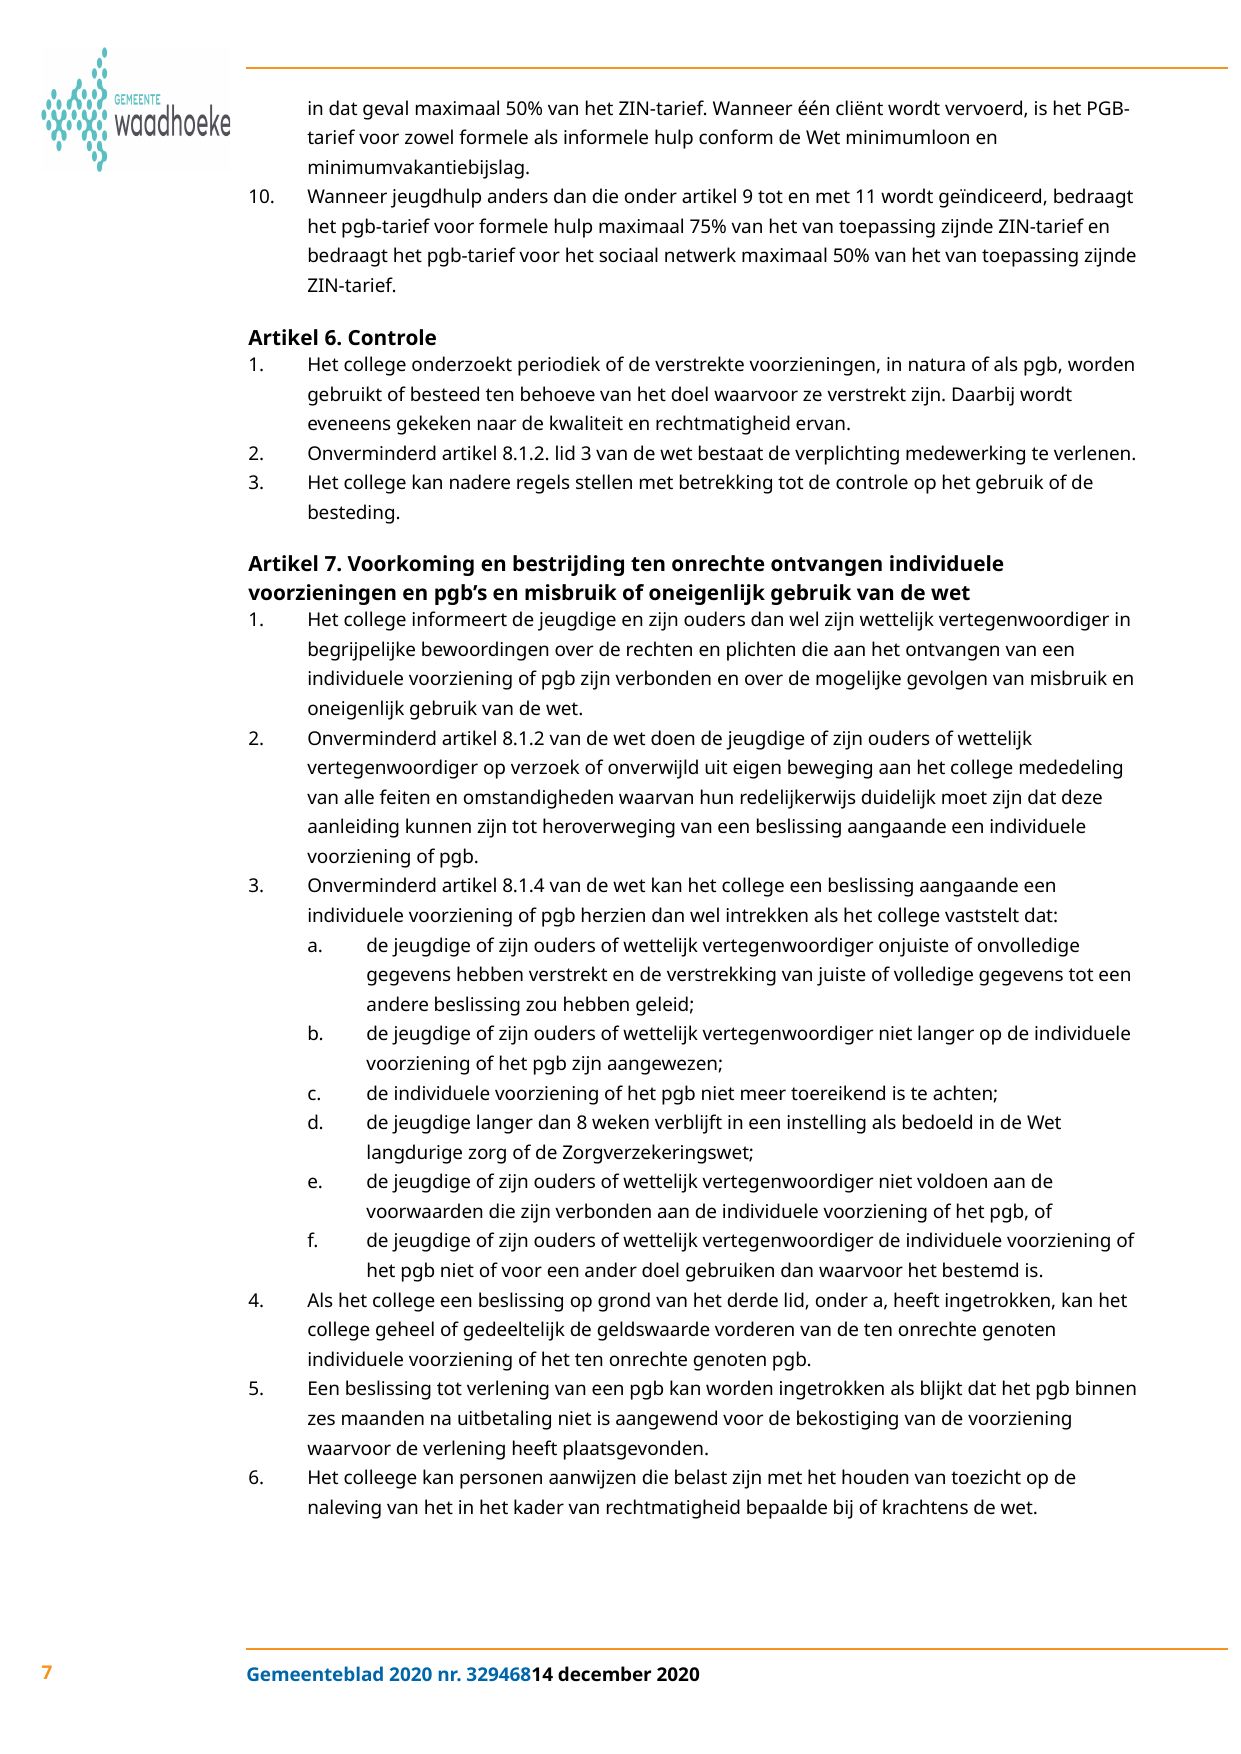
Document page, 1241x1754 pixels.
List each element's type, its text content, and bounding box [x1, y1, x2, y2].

list Het colleege kan personen aanwijzen die belast zijn met het houden van toezicht op de naleving van het in het kader van rechtmatigheid bepaalde bij of krachtens de wet. [248, 1464, 1152, 1519]
list de jeugdige of zijn ouders of wettelijk vertegenwoordiger de individuele voorziening of het pgb niet of voor een ander doel gebruiken dan waarvoor het bestemd is. [307, 1228, 1152, 1283]
picture [41, 47, 231, 172]
list de individuele voorziening of het pgb niet meer toereikend is te achten; [307, 1080, 1152, 1105]
list de jeugdige of zijn ouders of wettelijk vertegenwoordiger niet voldoen aan de voorwaarden die zijn verbonden aan de individuele voorziening of het pgb, of [307, 1168, 1152, 1224]
list Als het college een beslissing op grond van het derde lid, onder a, heeft ingetrokken, kan het college geheel of gedeeltelijk de geldswaarde vorderen van de ten onrechte genoten individuele voorziening of het ten onrechte genoten pgb. [248, 1287, 1152, 1372]
list Onverminderd artikel 8.1.2 van de wet doen de jeugdige of zijn ouders of wettelijk vertegenwoordiger op verzoek of onverwijld uit eigen beweging aan het college mededeling van alle feiten en omstandigheden waarvan hun redelijkerwijs duidelijk moet zijn dat deze aanleiding kunnen zijn tot heroverweging van een beslissing aangaande een individuele voorziening of pgb. [248, 725, 1152, 869]
list Onverminderd artikel 8.1.2. lid 3 van de wet bestaat de verplichting medewerking te verlenen. [248, 440, 1152, 466]
list Wanneer jeugdhulp anders dan die onder artikel 9 tot en met 11 wordt geïndiceerd, bedraagt het pgb-tarief voor formele hulp maximaal 75% van het van toepassing zijnde ZIN-tarief en bedraagt het pgb-tarief voor het sociaal netwerk maximaal 50% van het van toepassing zijnde ZIN-tarief. [248, 183, 1152, 298]
list Het college informeert de jeugdige en zijn ouders dan wel zijn wettelijk vertegenwoordiger in begrijpelijke bewoordingen over de rechten en plichten die aan het ontvangen van een individuele voorziening of pgb zijn verbonden en over de mogelijke gevolgen van misbruik en oneigenlijk gebruik van de wet. [248, 606, 1152, 721]
text Artikel 7. Voorkoming en bestrijding ten onrechte ontvangen individuele voorzieningen en pgb’s en misbruik of oneigenlijk gebruik van de wet [248, 549, 1152, 606]
list de jeugdige langer dan 8 weken verblijft in een instelling als bedoeld in de Wet langdurige zorg of de Zorgverzekeringswet; [307, 1109, 1152, 1164]
list Onverminderd artikel 8.1.4 van de wet kan het college een beslissing aangaande een individuele voorziening of pgb herzien dan wel intrekken als het college vaststelt dat: [248, 873, 1152, 928]
list Een beslissing tot verlening van een pgb kan worden ingetrokken als blijkt dat het pgb binnen zes maanden na uitbetaling niet is aangewend voor de bekostiging van de voorziening waarvoor de verlening heeft plaatsgevonden. [248, 1376, 1152, 1460]
list Het college onderzoekt periodiek of de verstrekte voorzieningen, in natura of als pgb, worden gebruikt of besteed ten behoeve van het doel waarvoor ze verstrekt zijn. Daarbij wordt eveneens gekeken naar de kwaliteit en rechtmatigheid ervan. [248, 351, 1152, 436]
list de jeugdige of zijn ouders of wettelijk vertegenwoordiger niet langer op de individuele voorziening of het pgb zijn aangewezen; [307, 1021, 1152, 1076]
list in dat geval maximaal 50% van het ZIN-tarief. Wanneer één cliënt wordt vervoerd, is het PGB-tarief voor zowel formele als informele hulp conform de Wet minimumloon en minimumvakantiebijslag. [248, 95, 1152, 180]
list Het college kan nadere regels stellen met betrekking tot de controle op het gebruik of de besteding. [248, 469, 1152, 525]
text Artikel 6. Controle [248, 323, 1152, 351]
list de jeugdige of zijn ouders of wettelijk vertegenwoordiger onjuiste of onvolledige gegevens hebben verstrekt en de verstrekking van juiste of volledige gegevens tot een andere beslissing zou hebben geleid; [307, 932, 1152, 1017]
